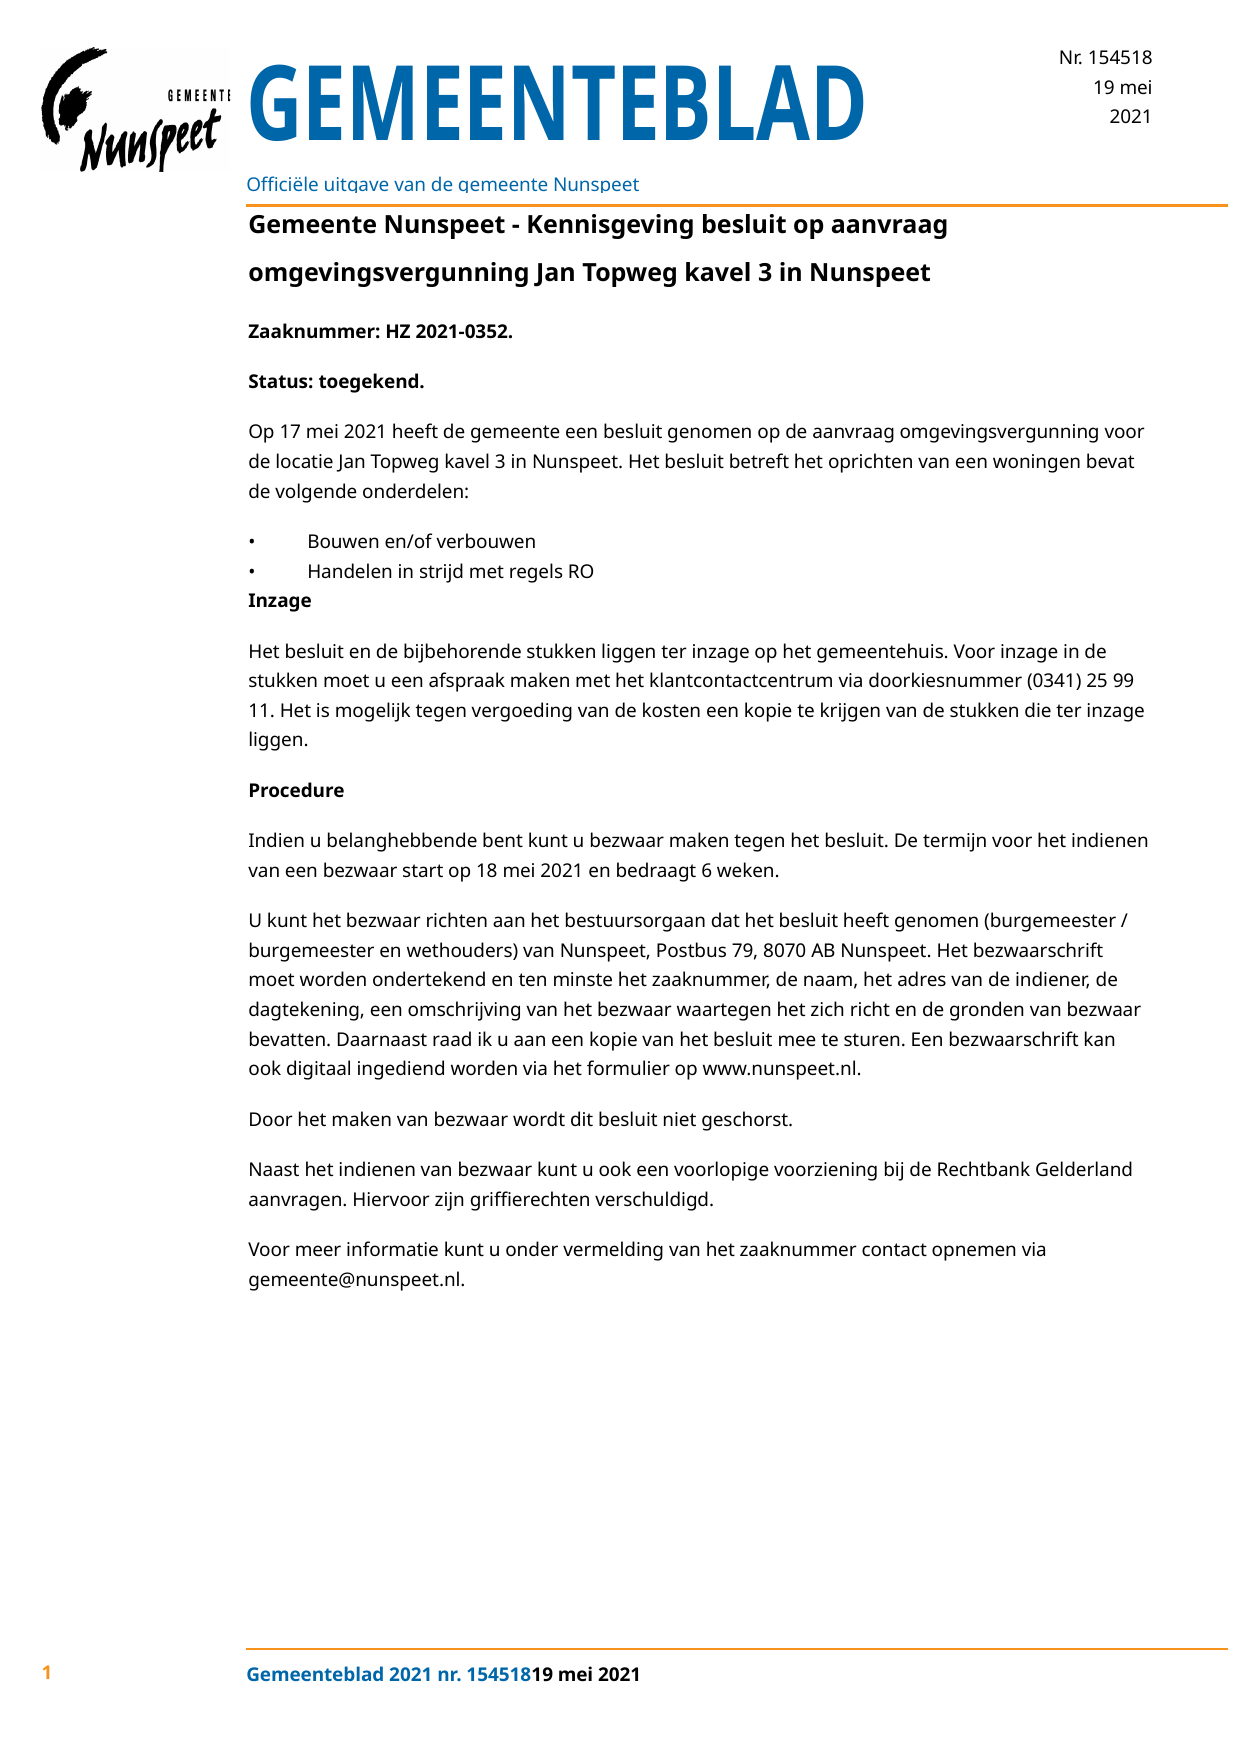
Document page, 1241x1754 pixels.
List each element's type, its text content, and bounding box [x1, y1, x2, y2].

text U kunt het bezwaar richten aan het bestuursorgaan dat het besluit heeft genomen (burgemeester / burgemeester en wethouders) van Nunspeet, Postbus 79, 8070 AB Nunspeet. Het bezwaarschrift moet worden ondertekend en ten minste het zaaknummer, de naam, het adres van de indiener, de dagtekening, een omschrijving van het bezwaar waartegen het zich richt en de gronden van bezwaar bevatten. Daarnaast raad ik u aan een kopie van het besluit mee te sturen. Een bezwaarschrift kan ook digitaal ingediend worden via het formulier op www.nunspeet.nl. [248, 907, 1152, 1081]
text Naast het indienen van bezwaar kunt u ook een voorlopige voorziening bij de Rechtbank Gelderland aanvragen. Hiervoor zijn griffierechten verschuldigd. [248, 1156, 1152, 1212]
text Status: toegekend. [248, 368, 1152, 394]
text Voor meer informatie kunt u onder vermelding van het zaaknummer contact opnemen via gemeente@nunspeet.nl. [248, 1236, 1152, 1292]
text Door het maken van bezwaar wordt dit besluit niet geschorst. [248, 1106, 1152, 1132]
list Bouwen en/of verbouwen [248, 528, 1152, 554]
text Gemeente Nunspeet - Kennisgeving besluit op aanvraag omgevingsvergunning Jan Topweg kavel 3 in Nunspeet [248, 207, 1152, 288]
list Handelen in strijd met regels RO [248, 558, 1152, 584]
text Inzage [248, 587, 1152, 613]
text Indien u belanghebbende bent kunt u bezwaar maken tegen het besluit. De termijn voor het indienen van een bezwaar start op 18 mei 2021 en bedraagt 6 weken. [248, 827, 1152, 883]
text Zaaknummer: HZ 2021-0352. [248, 318, 1152, 344]
picture [41, 47, 231, 172]
text Het besluit en de bijbehorende stukken liggen ter inzage op het gemeentehuis. Voor inzage in de stukken moet u een afspraak maken met het klantcontactcentrum via doorkiesnummer (0341) 25 99 11. Het is mogelijk tegen vergoeding van de kosten een kopie te krijgen van de stukken die ter inzage liggen. [248, 638, 1152, 752]
text Procedure [248, 777, 1152, 803]
text Op 17 mei 2021 heeft de gemeente een besluit genomen op de aanvraag omgevingsvergunning voor de locatie Jan Topweg kavel 3 in Nunspeet. Het besluit betreft het oprichten van een woningen bevat de volgende onderdelen: [248, 419, 1152, 504]
